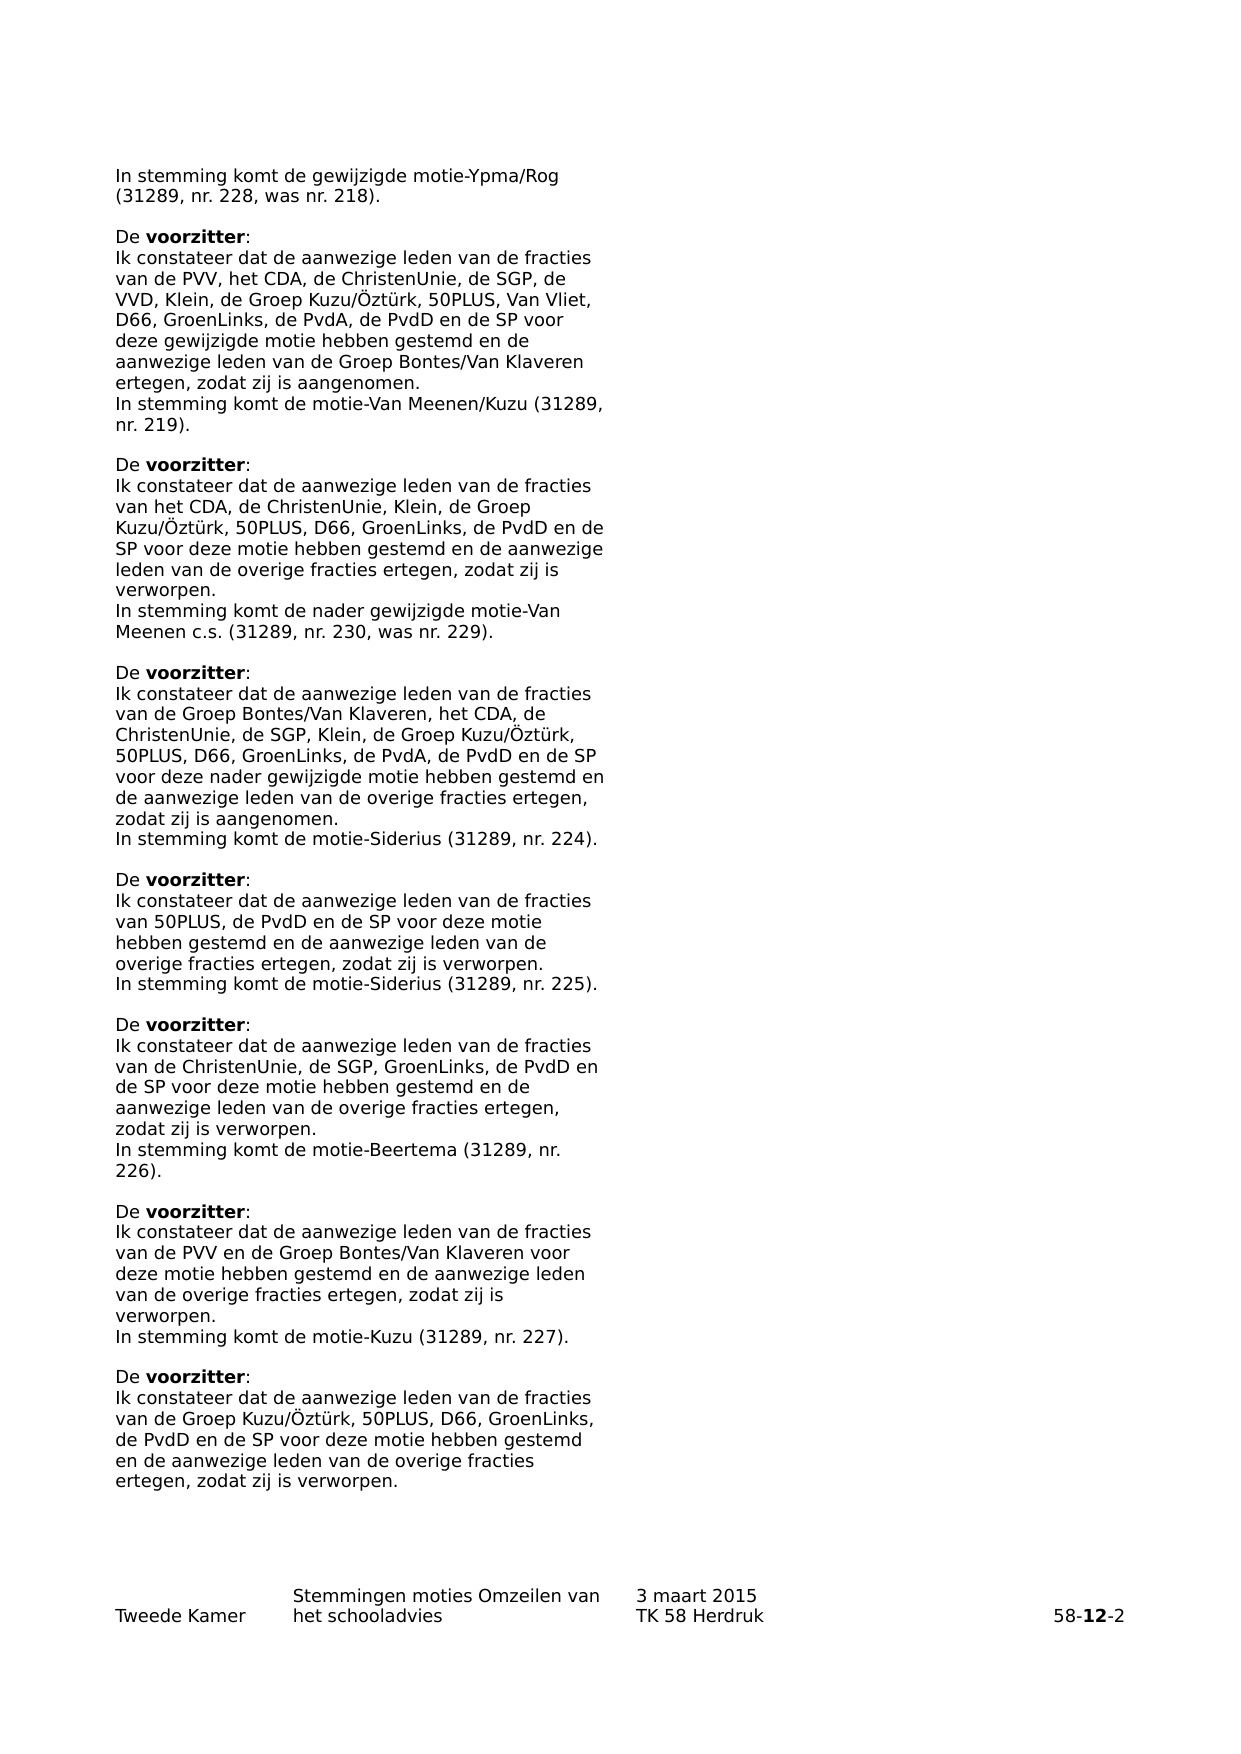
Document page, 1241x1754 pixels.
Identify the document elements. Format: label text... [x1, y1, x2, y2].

text Ik constateer dat de aanwezige leden van de fracties van de Groep Bontes/Van Klaveren, het CDA, de ChristenUnie, de SGP, Klein, de Groep Kuzu/Öztürk, 50PLUS, D66, GroenLinks, de PvdA, de PvdD en de SP voor deze nader gewijzigde motie hebben gestemd en de aanwezige leden van de overige fracties ertegen, zodat zij is aangenomen. [115, 683, 605, 829]
text De voorzitter: [115, 1367, 605, 1388]
text De voorzitter: [115, 663, 605, 683]
text De voorzitter: [115, 870, 605, 891]
text In stemming komt de motie-Siderius (31289, nr. 225). [115, 974, 605, 995]
text In stemming komt de motie-Siderius (31289, nr. 224). [115, 829, 605, 850]
text In stemming komt de nader gewijzigde motie-Van Meenen c.s. (31289, nr. 230, was nr. 229). [115, 601, 605, 643]
text De voorzitter: [115, 455, 605, 476]
text De voorzitter: [115, 1015, 605, 1036]
text Ik constateer dat de aanwezige leden van de fracties van de Groep Kuzu/Öztürk, 50PLUS, D66, GroenLinks, de PvdD en de SP voor deze motie hebben gestemd en de aanwezige leden van de overige fracties ertegen, zodat zij is verworpen. [115, 1388, 605, 1492]
text Ik constateer dat de aanwezige leden van de fracties van 50PLUS, de PvdD en de SP voor deze motie hebben gestemd en de aanwezige leden van de overige fracties ertegen, zodat zij is verworpen. [115, 891, 605, 974]
text De voorzitter: [115, 1201, 605, 1222]
text In stemming komt de motie-Van Meenen/Kuzu (31289, nr. 219). [115, 393, 605, 435]
text Ik constateer dat de aanwezige leden van de fracties van de PVV, het CDA, de ChristenUnie, de SGP, de VVD, Klein, de Groep Kuzu/Öztürk, 50PLUS, Van Vliet, D66, GroenLinks, de PvdA, de PvdD en de SP voor deze gewijzigde motie hebben gestemd en de aanwezige leden van de Groep Bontes/Van Klaveren ertegen, zodat zij is aangenomen. [115, 248, 605, 393]
text Ik constateer dat de aanwezige leden van de fracties van de ChristenUnie, de SGP, GroenLinks, de PvdD en de SP voor deze motie hebben gestemd en de aanwezige leden van de overige fracties ertegen, zodat zij is verworpen. [115, 1036, 605, 1140]
text In stemming komt de gewijzigde motie-Ypma/Rog (31289, nr. 228, was nr. 218). [115, 165, 605, 207]
text Ik constateer dat de aanwezige leden van de fracties van de PVV en de Groep Bontes/Van Klaveren voor deze motie hebben gestemd en de aanwezige leden van de overige fracties ertegen, zodat zij is verworpen. [115, 1222, 605, 1326]
text De voorzitter: [115, 227, 605, 248]
text In stemming komt de motie-Beertema (31289, nr. 226). [115, 1140, 605, 1181]
text Ik constateer dat de aanwezige leden van de fracties van het CDA, de ChristenUnie, Klein, de Groep Kuzu/Öztürk, 50PLUS, D66, GroenLinks, de PvdD en de SP voor deze motie hebben gestemd en de aanwezige leden van de overige fracties ertegen, zodat zij is verworpen. [115, 476, 605, 601]
text In stemming komt de motie-Kuzu (31289, nr. 227). [115, 1326, 605, 1347]
